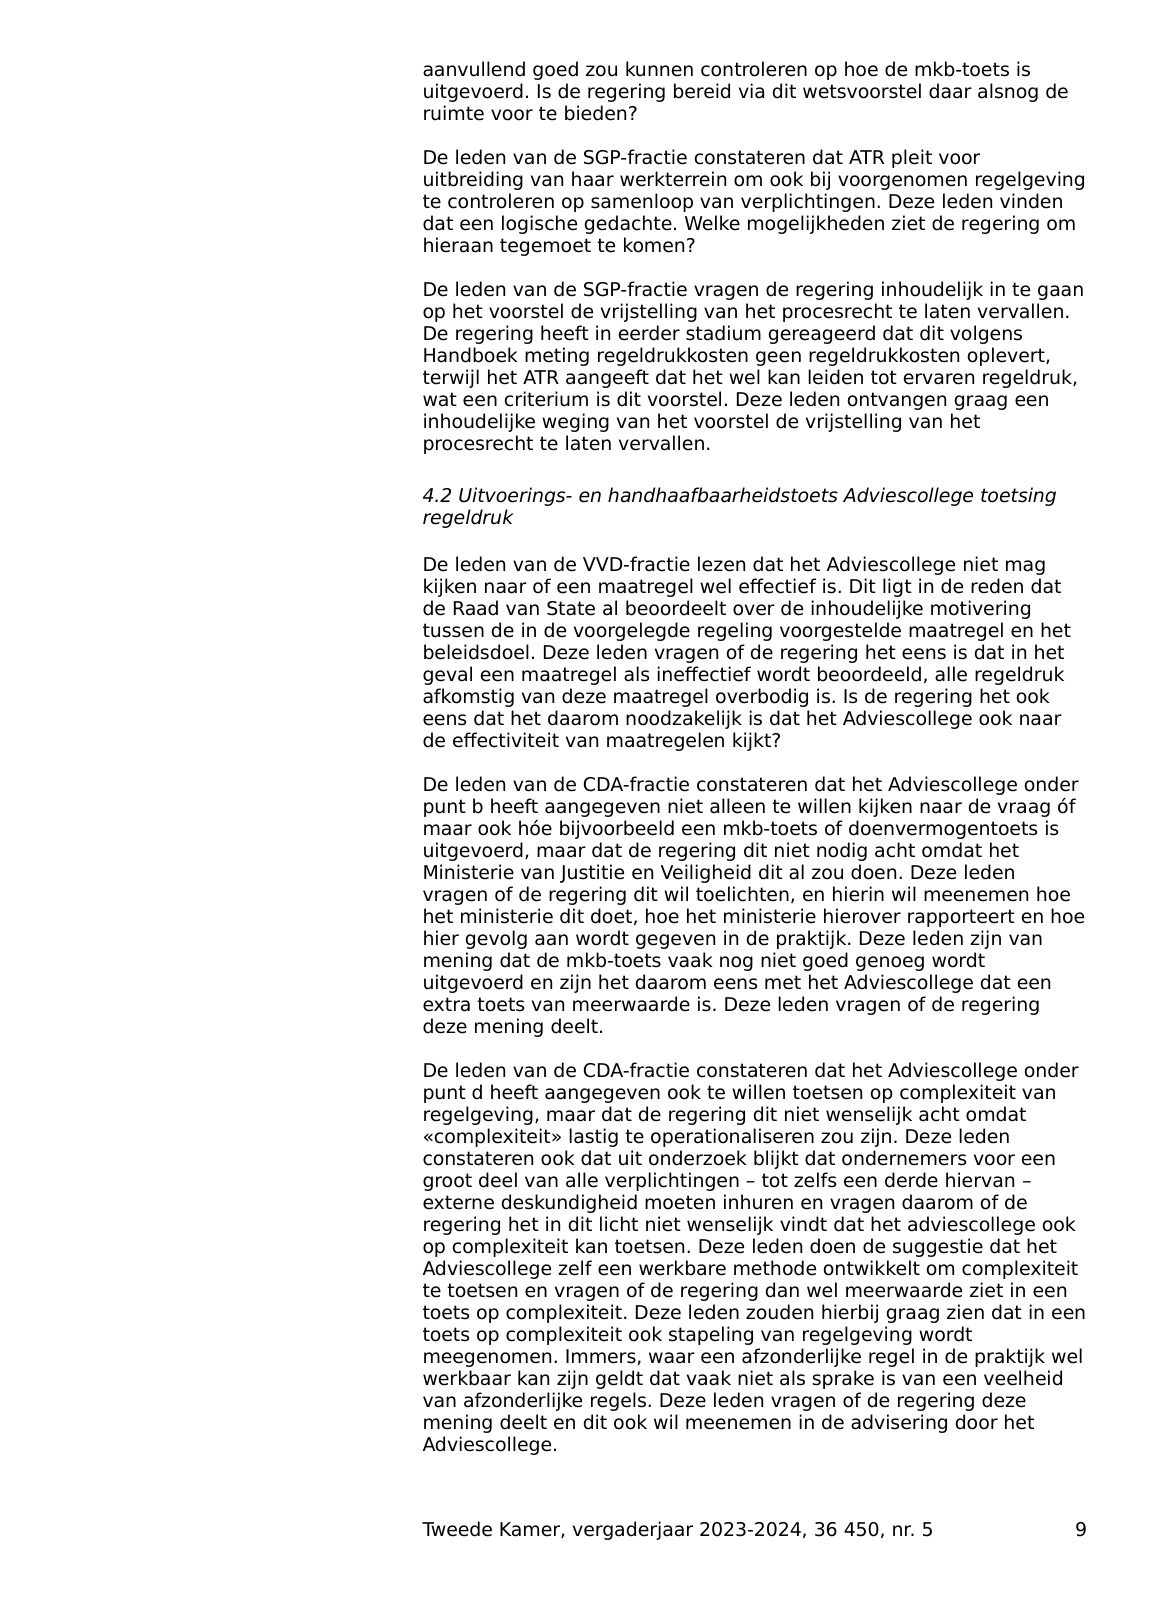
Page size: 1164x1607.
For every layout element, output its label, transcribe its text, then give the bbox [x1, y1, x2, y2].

text De leden van de CDA-fractie constateren dat het Adviescollege onder punt d heeft aangegeven ook te willen toetsen op complexiteit van regelgeving, maar dat de regering dit niet wenselijk acht omdat «complexiteit» lastig te operationaliseren zou zijn. Deze leden constateren ook dat uit onderzoek blijkt dat ondernemers voor een groot deel van alle verplichtingen – tot zelfs een derde hiervan – externe deskundigheid moeten inhuren en vragen daarom of de regering het in dit licht niet wenselijk vindt dat het adviescollege ook op complexiteit kan toetsen. Deze leden doen de suggestie dat het Adviescollege zelf een werkbare methode ontwikkelt om complexiteit te toetsen en vragen of de regering dan wel meerwaarde ziet in een toets op complexiteit. Deze leden zouden hierbij graag zien dat in een toets op complexiteit ook stapeling van regelgeving wordt meegenomen. Immers, waar een afzonderlijke regel in de praktijk wel werkbaar kan zijn geldt dat vaak niet als sprake is van een veelheid van afzonderlijke regels. Deze leden vragen of de regering deze mening deelt en dit ook wil meenemen in de advisering door het Adviescollege. [422, 1060, 1087, 1456]
text De leden van de VVD-fractie lezen dat het Adviescollege niet mag kijken naar of een maatregel wel effectief is. Dit ligt in de reden dat de Raad van State al beoordeelt over de inhoudelijke motivering tussen de in de voorgelegde regeling voorgestelde maatregel en het beleidsdoel. Deze leden vragen of de regering het eens is dat in het geval een maatregel als ineffectief wordt beoordeeld, alle regeldruk afkomstig van deze maatregel overbodig is. Is de regering het ook eens dat het daarom noodzakelijk is dat het Adviescollege ook naar de effectiviteit van maatregelen kijkt? [422, 554, 1087, 752]
text De leden van de SGP-fractie constateren dat ATR pleit voor uitbreiding van haar werkterrein om ook bij voorgenomen regelgeving te controleren op samenloop van verplichtingen. Deze leden vinden dat een logische gedachte. Welke mogelijkheden ziet de regering om hieraan tegemoet te komen? [422, 147, 1087, 257]
text De leden van de CDA-fractie constateren dat het Adviescollege onder punt b heeft aangegeven niet alleen te willen kijken naar de vraag óf maar ook hóe bijvoorbeeld een mkb-toets of doenvermogentoets is uitgevoerd, maar dat de regering dit niet nodig acht omdat het Ministerie van Justitie en Veiligheid dit al zou doen. Deze leden vragen of de regering dit wil toelichten, en hierin wil meenemen hoe het ministerie dit doet, hoe het ministerie hierover rapporteert en hoe hier gevolg aan wordt gegeven in de praktijk. Deze leden zijn van mening dat de mkb-toets vaak nog niet goed genoeg wordt uitgevoerd en zijn het daarom eens met het Adviescollege dat een extra toets van meerwaarde is. Deze leden vragen of de regering deze mening deelt. [422, 774, 1087, 1038]
text De leden van de SGP-fractie vragen de regering inhoudelijk in te gaan op het voorstel de vrijstelling van het procesrecht te laten vervallen. De regering heeft in eerder stadium gereageerd dat dit volgens Handboek meting regeldrukkosten geen regeldrukkosten oplevert, terwijl het ATR aangeeft dat het wel kan leiden tot ervaren regeldruk, wat een criterium is dit voorstel. Deze leden ontvangen graag een inhoudelijke weging van het voorstel de vrijstelling van het procesrecht te laten vervallen. [422, 279, 1087, 455]
subtitle 4.2 Uitvoerings- en handhaafbaarheidstoets Adviescollege toetsing regeldruk [422, 485, 1087, 529]
text aanvullend goed zou kunnen controleren op hoe de mkb-toets is uitgevoerd. Is de regering bereid via dit wetsvoorstel daar alsnog de ruimte voor te bieden? [422, 59, 1087, 125]
